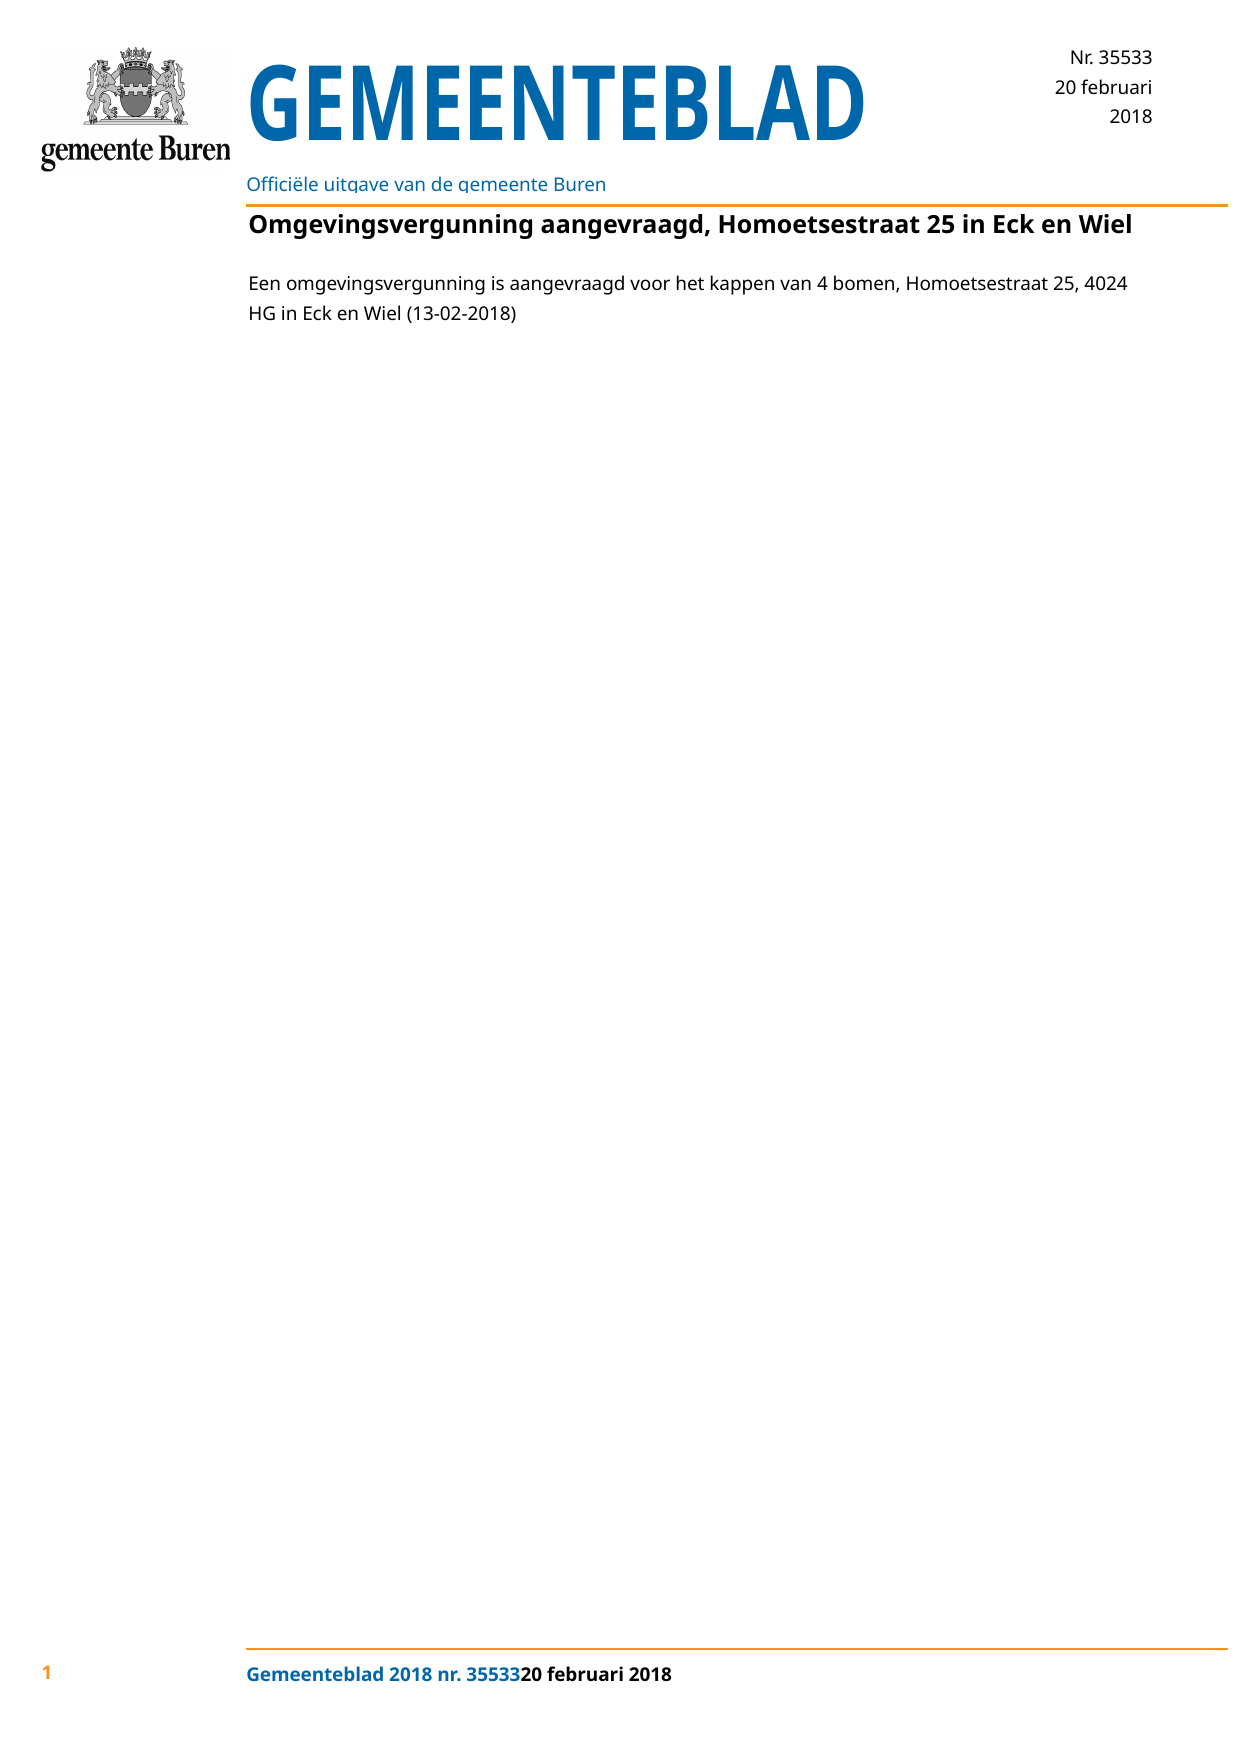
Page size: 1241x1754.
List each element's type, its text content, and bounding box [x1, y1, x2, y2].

text Omgevingsvergunning aangevraagd, Homoetsestraat 25 in Eck en Wiel [248, 207, 1152, 241]
text Een omgevingsvergunning is aangevraagd voor het kappen van 4 bomen, Homoetsestraat 25, 4024 HG in Eck en Wiel (13-02-2018) [248, 270, 1152, 326]
picture [41, 47, 231, 172]
